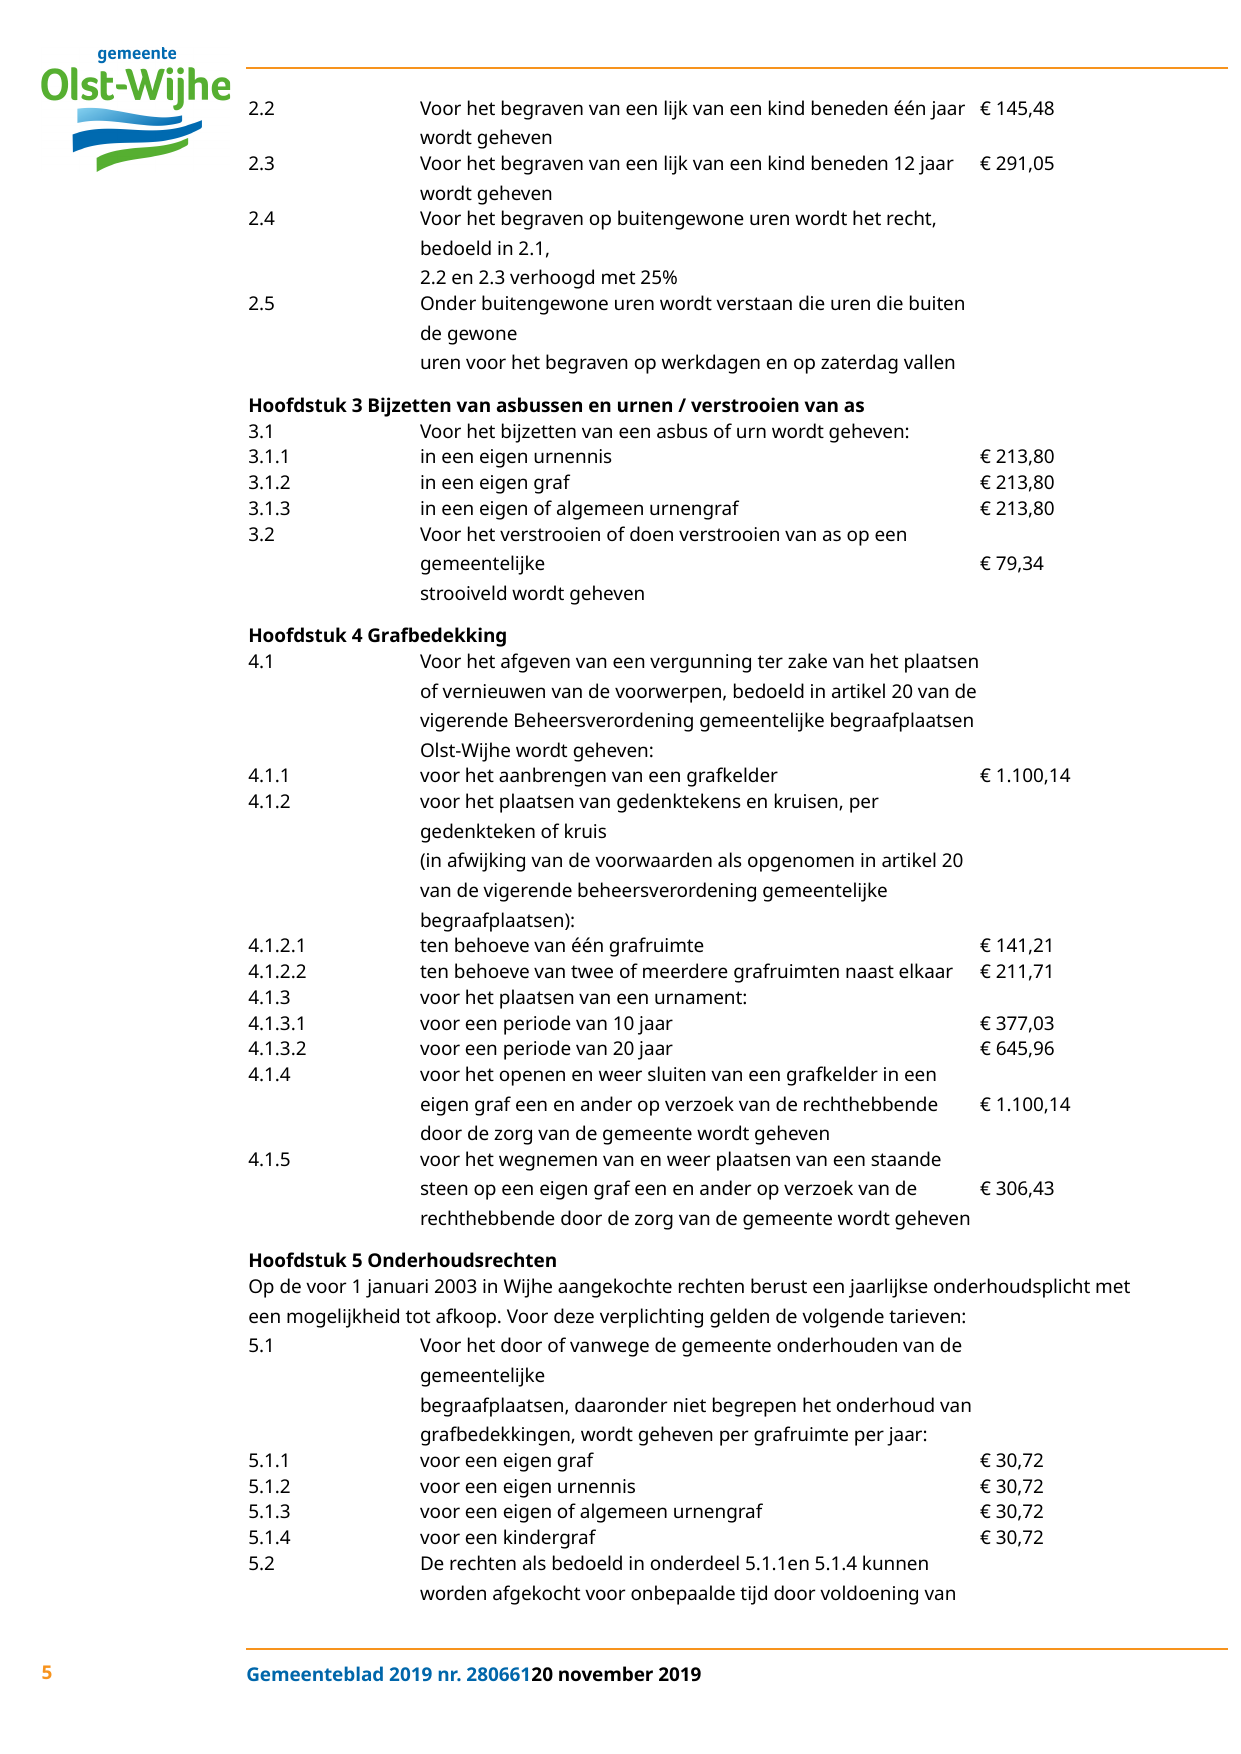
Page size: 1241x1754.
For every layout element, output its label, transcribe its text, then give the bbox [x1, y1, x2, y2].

table_cell [980, 984, 1152, 1010]
table_cell 3.2 [248, 521, 420, 606]
table_cell 3.1.3 [248, 495, 420, 521]
table_cell € 291,05 [980, 150, 1152, 205]
table_header Voor het door of vanwege de gemeente onderhouden van de gemeentelijke begraafplaatsen, daaronder niet begrepen het onderhoud van grafbedekkingen, wordt geheven per grafruimte per jaar: [420, 1333, 980, 1447]
table_cell € 377,03 [980, 1010, 1152, 1035]
table_cell 3.1.2 [248, 469, 420, 495]
table_cell € 306,43 [980, 1146, 1152, 1231]
table_cell € 79,34 [980, 521, 1152, 606]
table_cell € 213,80 [980, 444, 1152, 469]
table_cell Voor het begraven van een lijk van een kind beneden één jaar wordt geheven [420, 95, 980, 150]
table_header [980, 418, 1152, 443]
table_cell voor het plaatsen van een urnament: [420, 984, 980, 1010]
table_cell € 211,71 [980, 958, 1152, 984]
table_header 5.1 [248, 1333, 420, 1447]
text Hoofdstuk 5 Onderhoudsrechten [248, 1248, 1152, 1273]
table_cell voor een eigen of algemeen urnengraf [420, 1499, 980, 1524]
table_cell 5.1.3 [248, 1499, 420, 1524]
table_cell € 645,96 [980, 1035, 1152, 1061]
table_cell voor een eigen urnennis [420, 1473, 980, 1499]
table_cell Voor het verstrooien of doen verstrooien van as op een gemeentelijke strooiveld wordt geheven [420, 521, 980, 606]
table_cell € 213,80 [980, 469, 1152, 495]
table_cell ten behoeve van één grafruimte [420, 933, 980, 958]
table_cell 2.5 [248, 290, 420, 375]
table_cell 4.1.2.1 [248, 933, 420, 958]
text Hoofdstuk 4 Grafbedekking [248, 622, 1152, 648]
table_cell Onder buitengewone uren wordt verstaan die uren die buiten de gewone uren voor het begraven op werkdagen en op zaterdag vallen [420, 290, 980, 375]
table_cell € 1.100,14 [980, 1061, 1152, 1146]
table_cell € 30,72 [980, 1524, 1152, 1550]
table_cell 4.1.3.1 [248, 1010, 420, 1035]
table_cell € 145,48 [980, 95, 1152, 150]
table_cell voor het wegnemen van en weer plaatsen van een staande steen op een eigen graf een en ander op verzoek van de rechthebbende door de zorg van de gemeente wordt geheven [420, 1146, 980, 1231]
table_cell [980, 205, 1152, 290]
table_cell € 30,72 [980, 1473, 1152, 1499]
table_cell in een eigen of algemeen urnengraf [420, 495, 980, 521]
table_cell voor een periode van 20 jaar [420, 1035, 980, 1061]
table_cell 3.1.1 [248, 444, 420, 469]
table_cell 4.1.3.2 [248, 1035, 420, 1061]
table_cell 5.1.2 [248, 1473, 420, 1499]
table_cell 4.1.5 [248, 1146, 420, 1231]
table_cell voor een eigen graf [420, 1447, 980, 1473]
table_cell in een eigen graf [420, 469, 980, 495]
table_cell € 30,72 [980, 1447, 1152, 1473]
table_header Voor het afgeven van een vergunning ter zake van het plaatsen of vernieuwen van de voorwerpen, bedoeld in artikel 20 van de vigerende Beheersverordening gemeentelijke begraafplaatsen Olst-Wijhe wordt geheven: [420, 648, 980, 763]
table_cell voor het openen en weer sluiten van een grafkelder in een eigen graf een en ander op verzoek van de rechthebbende door de zorg van de gemeente wordt geheven [420, 1061, 980, 1146]
table_cell 4.1.1 [248, 763, 420, 788]
text Op de voor 1 januari 2003 in Wijhe aangekochte rechten berust een jaarlijkse onderhoudsplicht met een mogelijkheid tot afkoop. Voor deze verplichting gelden de volgende tarieven: [248, 1273, 1152, 1329]
table_header 3.1 [248, 418, 420, 443]
table_cell 5.1.1 [248, 1447, 420, 1473]
table_cell voor een periode van 10 jaar [420, 1010, 980, 1035]
text Hoofdstuk 3 Bijzetten van asbussen en urnen / verstrooien van as [248, 392, 1152, 418]
table_header 4.1 [248, 648, 420, 763]
table_cell € 141,21 [980, 933, 1152, 958]
table_header [980, 1333, 1152, 1447]
table_cell 2.4 [248, 205, 420, 290]
table_cell [980, 290, 1152, 375]
table_cell Voor het begraven van een lijk van een kind beneden 12 jaar wordt geheven [420, 150, 980, 205]
table_cell € 1.100,14 [980, 763, 1152, 788]
table_cell Voor het begraven op buitengewone uren wordt het recht, bedoeld in 2.1, 2.2 en 2.3 verhoogd met 25% [420, 205, 980, 290]
table_cell voor het aanbrengen van een grafkelder [420, 763, 980, 788]
table_cell 4.1.4 [248, 1061, 420, 1146]
table_cell 4.1.3 [248, 984, 420, 1010]
table_cell voor het plaatsen van gedenktekens en kruisen, per gedenkteken of kruis (in afwijking van de voorwaarden als opgenomen in artikel 20 van de vigerende beheersverordening gemeentelijke begraafplaatsen): [420, 789, 980, 932]
table_cell [980, 1550, 1152, 1605]
table_cell De rechten als bedoeld in onderdeel 5.1.1en 5.1.4 kunnen worden afgekocht voor onbepaalde tijd door voldoening van [420, 1550, 980, 1605]
table_cell ten behoeve van twee of meerdere grafruimten naast elkaar [420, 958, 980, 984]
picture [41, 47, 231, 172]
table_cell 2.2 [248, 95, 420, 150]
table_header Voor het bijzetten van een asbus of urn wordt geheven: [420, 418, 980, 443]
table_cell [980, 789, 1152, 932]
table_cell € 213,80 [980, 495, 1152, 521]
table_cell 5.1.4 [248, 1524, 420, 1550]
table_cell € 30,72 [980, 1499, 1152, 1524]
table_cell in een eigen urnennis [420, 444, 980, 469]
table_cell 4.1.2 [248, 789, 420, 932]
table_cell 5.2 [248, 1550, 420, 1605]
table_cell 4.1.2.2 [248, 958, 420, 984]
table_cell voor een kindergraf [420, 1524, 980, 1550]
table_header [980, 648, 1152, 763]
table_cell 2.3 [248, 150, 420, 205]
